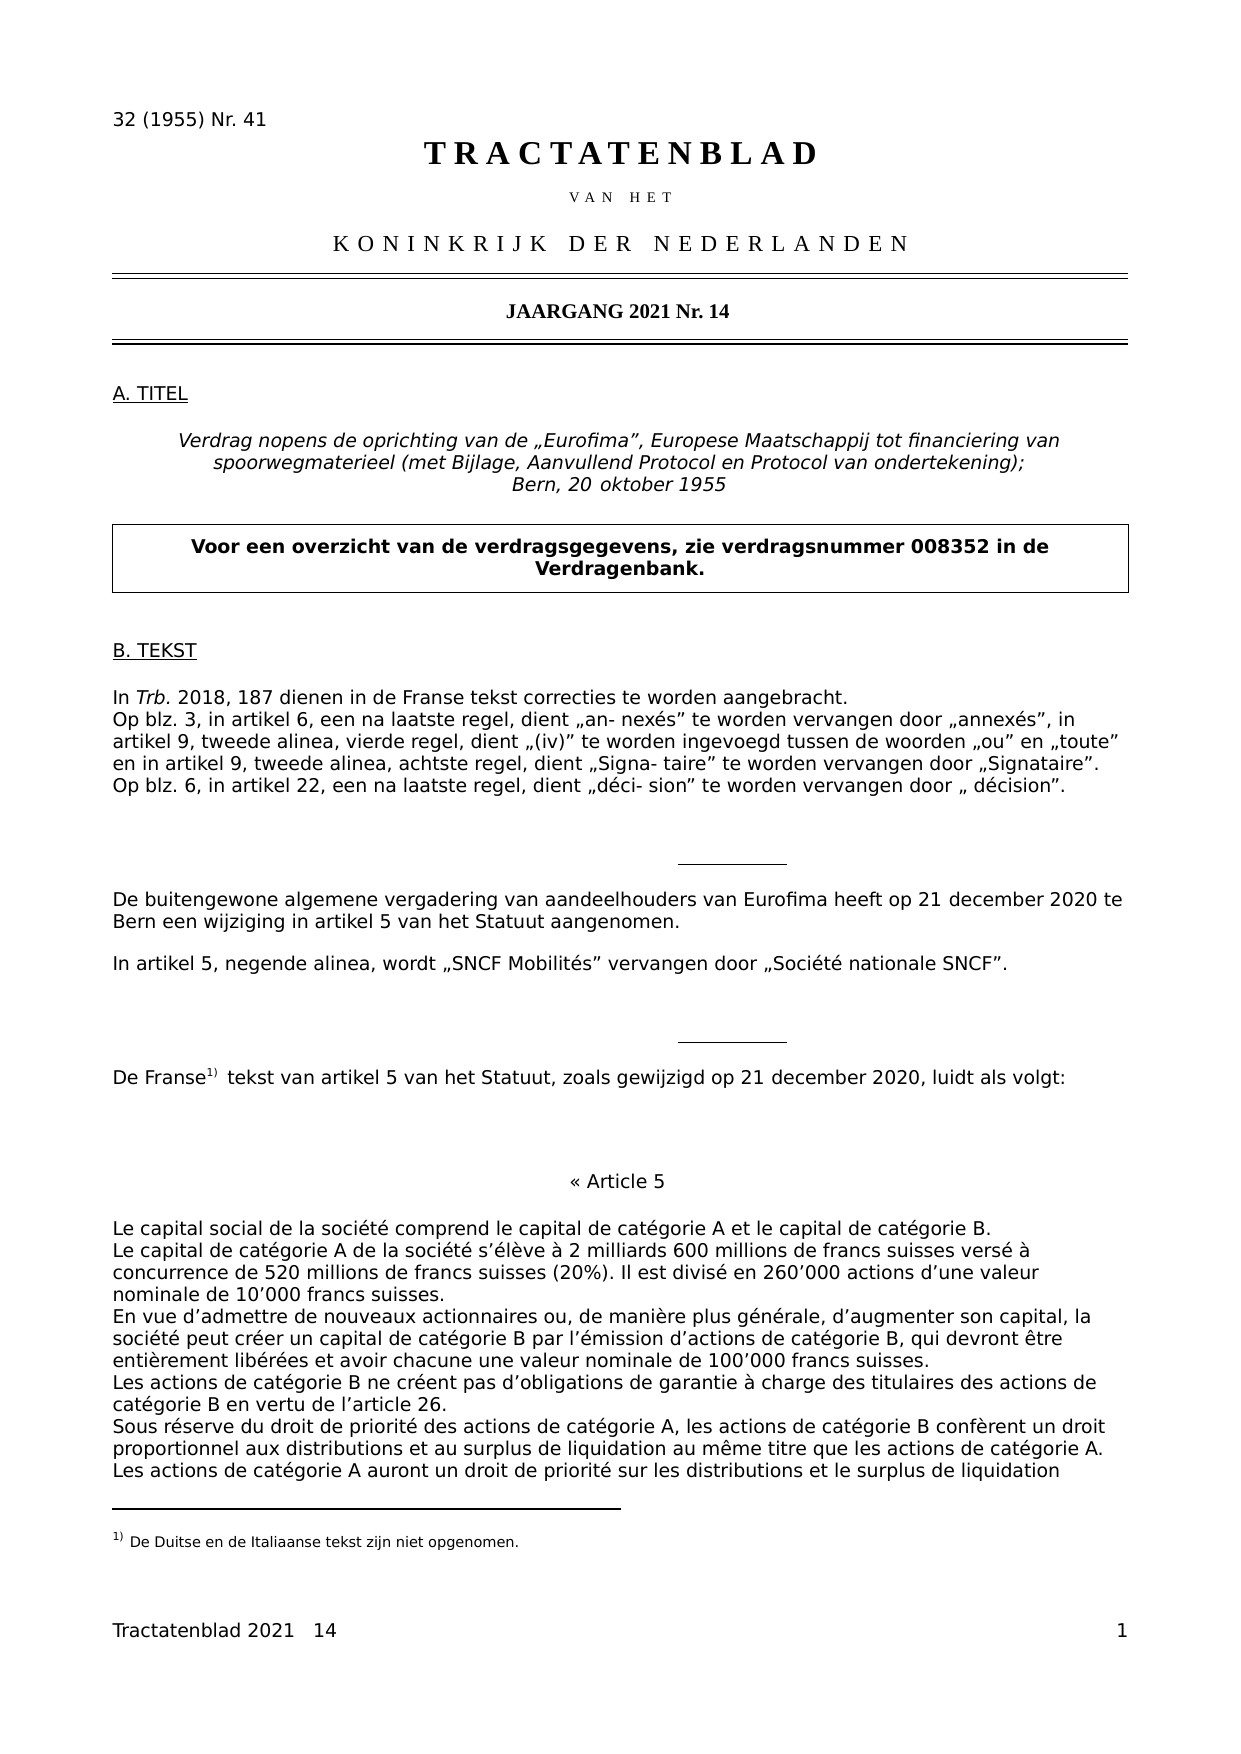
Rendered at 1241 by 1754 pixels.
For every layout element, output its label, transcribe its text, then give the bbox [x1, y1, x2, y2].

text Verdrag nopens de oprichting van de „Eurofima”, Europese Maatschappij tot financiering van spoorwegmaterieel (met Bijlage, Aanvullend Protocol en Protocol van ondertekening); [112, 430, 1128, 474]
text Bern, 20 oktober 1955 [112, 474, 1128, 496]
subtitle « Article 5 [112, 1171, 1128, 1193]
text De Duitse en de Italiaanse tekst zijn niet opgenomen. [112, 1530, 1128, 1552]
text In Trb. 2018, 187 dienen in de Franse tekst correcties te worden aangebracht. [112, 687, 1128, 709]
text VAN HET [112, 189, 1128, 206]
text Les actions de catégorie B ne créent pas d’obligations de garantie à charge des titulaires des actions de catégorie B en vertu de l’article 26. [112, 1372, 1128, 1416]
text Op blz. 3, in artikel 6, een na laatste regel, dient „an- nexés” te worden vervangen door „annexés”, in artikel 9, tweede alinea, vierde regel, dient „(iv)” te worden ingevoegd tussen de woorden „ou” en „toute” en in artikel 9, tweede alinea, achtste regel, dient „Signa- taire” te worden vervangen door „Signataire”. [112, 709, 1128, 775]
text 32 (1955) Nr. 41 [112, 109, 1128, 131]
subtitle A. TITEL [112, 383, 1128, 405]
text Sous réserve du droit de priorité des actions de catégorie A, les actions de catégorie B confèrent un droit proportionnel aux distributions et au surplus de liquidation au même titre que les actions de catégorie A. Les actions de catégorie A auront un droit de priorité sur les distributions et le surplus de liquidation [112, 1416, 1128, 1482]
text De buitengewone algemene vergadering van aandeelhouders van Eurofima heeft op 21 december 2020 te Bern een wijziging in artikel 5 van het Statuut aangenomen. [112, 889, 1128, 933]
text In artikel 5, negende alinea, wordt „SNCF Mobilités” vervangen door „Société nationale SNCF”. [112, 953, 1128, 975]
text Le capital social de la société comprend le capital de catégorie A et le capital de catégorie B. [112, 1218, 1128, 1240]
text Op blz. 6, in artikel 22, een na laatste regel, dient „déci- sion” te worden vervangen door „ décision”. [112, 775, 1128, 797]
subtitle B. TEKST [112, 640, 1128, 662]
text En vue d’admettre de nouveaux actionnaires ou, de manière plus générale, d’augmenter son capital, la société peut créer un capital de catégorie B par l’émission d’actions de catégorie B, qui devront être entièrement libérées et avoir chacune une valeur nominale de 100’000 francs suisses. [112, 1306, 1128, 1372]
text Le capital de catégorie A de la société s’élève à 2 milliards 600 millions de francs suisses versé à concurrence de 520 millions de francs suisses (20%). Il est divisé en 260’000 actions d’une valeur nominale de 10’000 francs suisses. [112, 1240, 1128, 1306]
text JAARGANG 2021 Nr. 14 [112, 299, 1128, 323]
text De Franse tekst van artikel 5 van het Statuut, zoals gewijzigd op 21 december 2020, luidt als volgt: [112, 1067, 1128, 1089]
text KONINKRIJK DER NEDERLANDEN [112, 229, 1128, 256]
text TRACTATENBLAD [112, 133, 1128, 172]
